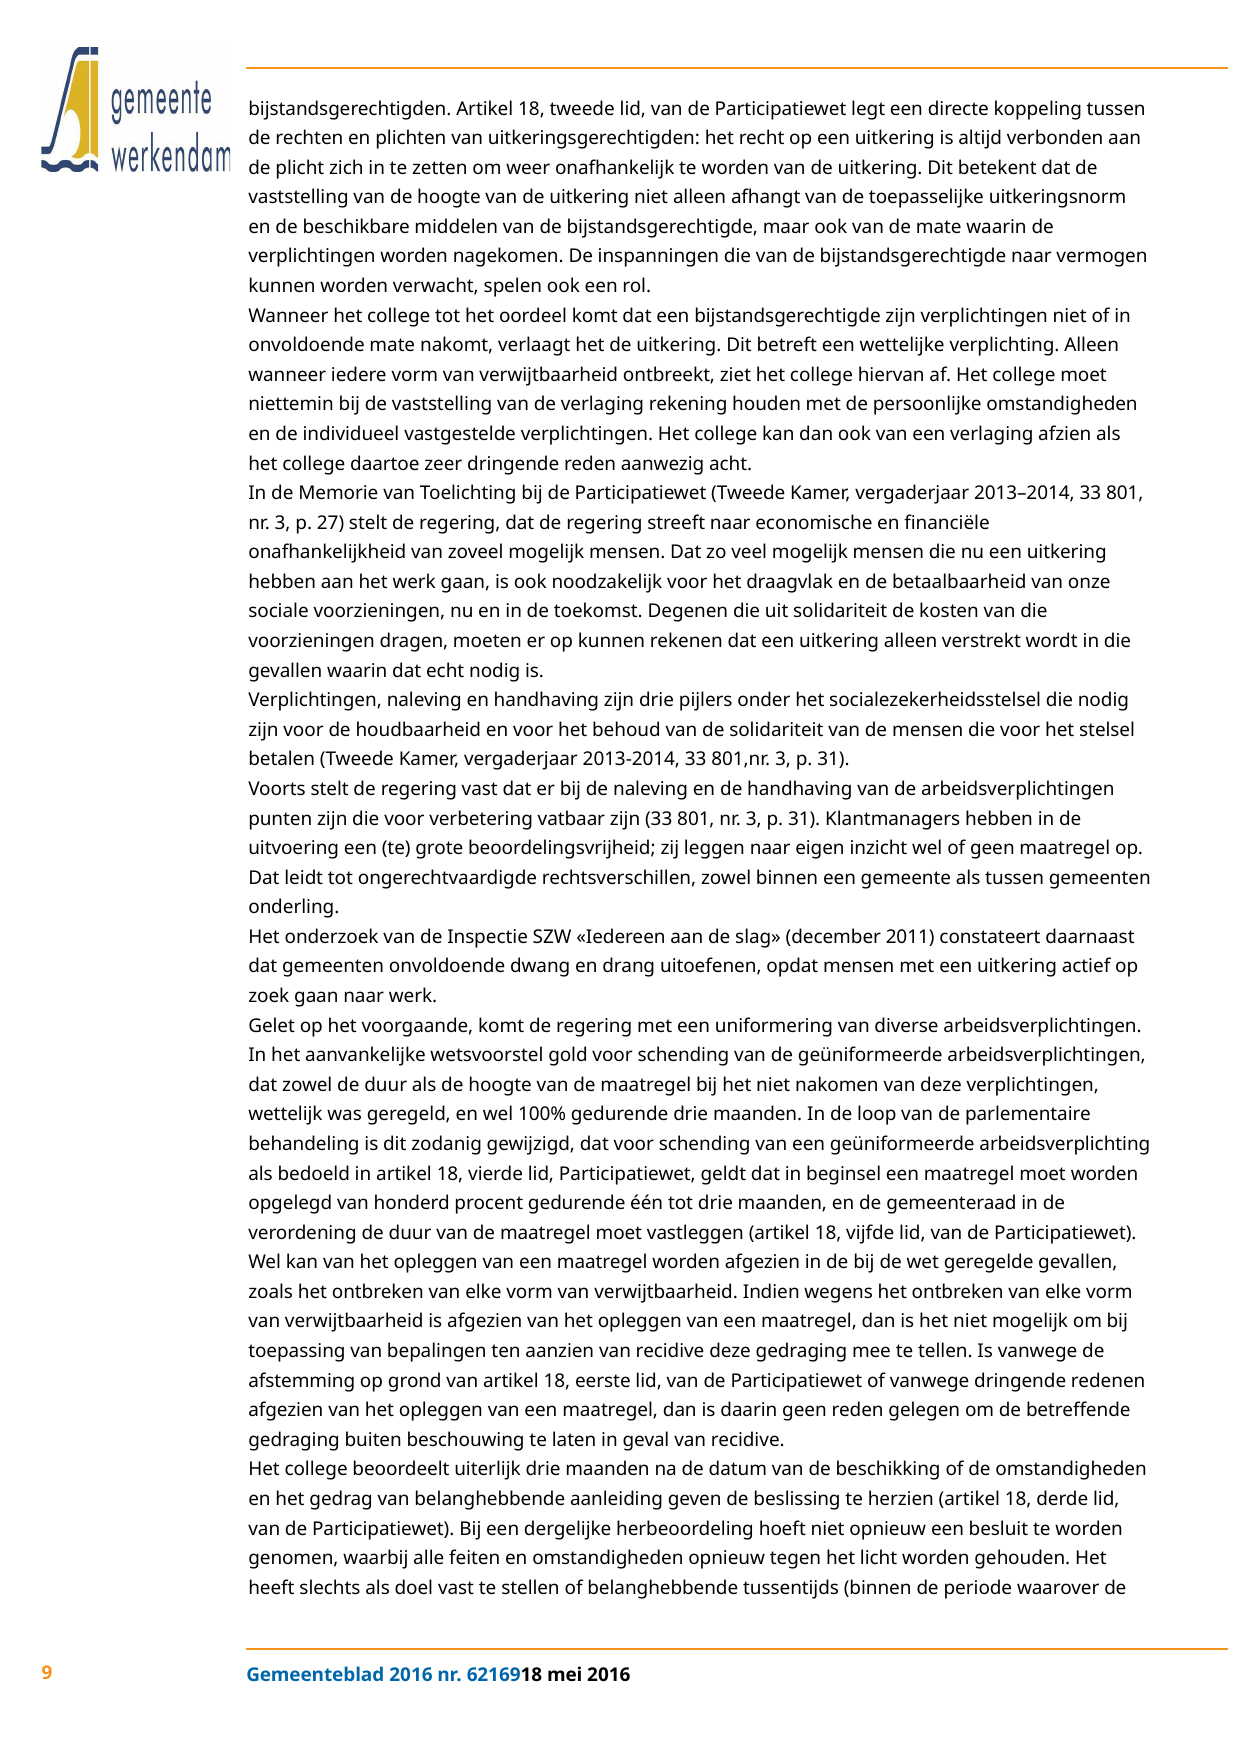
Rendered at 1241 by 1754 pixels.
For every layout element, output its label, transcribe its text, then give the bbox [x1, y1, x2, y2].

text Wel kan van het opleggen van een maatregel worden afgezien in de bij de wet geregelde gevallen, zoals het ontbreken van elke vorm van verwijtbaarheid. Indien wegens het ontbreken van elke vorm van verwijtbaarheid is afgezien van het opleggen van een maatregel, dan is het niet mogelijk om bij toepassing van bepalingen ten aanzien van recidive deze gedraging mee te tellen. Is vanwege de afstemming op grond van artikel 18, eerste lid, van de Participatiewet of vanwege dringende redenen afgezien van het opleggen van een maatregel, dan is daarin geen reden gelegen om de betreffende gedraging buiten beschouwing te laten in geval van recidive. [248, 1248, 1152, 1452]
text bijstandsgerechtigden. Artikel 18, tweede lid, van de Participatiewet legt een directe koppeling tussen de rechten en plichten van uitkeringsgerechtigden: het recht op een uitkering is altijd verbonden aan de plicht zich in te zetten om weer onafhankelijk te worden van de uitkering. Dit betekent dat de vaststelling van de hoogte van de uitkering niet alleen afhangt van de toepasselijke uitkeringsnorm en de beschikbare middelen van de bijstandsgerechtigde, maar ook van de mate waarin de verplichtingen worden nagekomen. De inspanningen die van de bijstandsgerechtigde naar vermogen kunnen worden verwacht, spelen ook een rol. [248, 95, 1152, 298]
text Gelet op het voorgaande, komt de regering met een uniformering van diverse arbeidsverplichtingen. In het aanvankelijke wetsvoorstel gold voor schending van de geüniformeerde arbeidsverplichtingen, dat zowel de duur als de hoogte van de maatregel bij het niet nakomen van deze verplichtingen, wettelijk was geregeld, en wel 100% gedurende drie maanden. In de loop van de parlementaire behandeling is dit zodanig gewijzigd, dat voor schending van een geüniformeerde arbeidsverplichting als bedoeld in artikel 18, vierde lid, Participatiewet, geldt dat in beginsel een maatregel moet worden opgelegd van honderd procent gedurende één tot drie maanden, en de gemeenteraad in de verordening de duur van de maatregel moet vastleggen (artikel 18, vijfde lid, van de Participatiewet). [248, 1012, 1152, 1245]
text Het onderzoek van de Inspectie SZW «Iedereen aan de slag» (december 2011) constateert daarnaast dat gemeenten onvoldoende dwang en drang uitoefenen, opdat mensen met een uitkering actief op zoek gaan naar werk. [248, 923, 1152, 1008]
text Voorts stelt de regering vast dat er bij de naleving en de handhaving van de arbeidsverplichtingen punten zijn die voor verbetering vatbaar zijn (33 801, nr. 3, p. 31). Klantmanagers hebben in de uitvoering een (te) grote beoordelingsvrijheid; zij leggen naar eigen inzicht wel of geen maatregel op. Dat leidt tot ongerechtvaardigde rechtsverschillen, zowel binnen een gemeente als tussen gemeenten onderling. [248, 775, 1152, 919]
text Het college beoordeelt uiterlijk drie maanden na de datum van de beschikking of de omstandigheden en het gedrag van belanghebbende aanleiding geven de beslissing te herzien (artikel 18, derde lid, van de Participatiewet). Bij een dergelijke herbeoordeling hoeft niet opnieuw een besluit te worden genomen, waarbij alle feiten en omstandigheden opnieuw tegen het licht worden gehouden. Het heeft slechts als doel vast te stellen of belanghebbende tussentijds (binnen de periode waarover de [248, 1456, 1152, 1600]
text Verplichtingen, naleving en handhaving zijn drie pijlers onder het socialezekerheidsstelsel die nodig zijn voor de houdbaarheid en voor het behoud van de solidariteit van de mensen die voor het stelsel betalen (Tweede Kamer, vergaderjaar 2013-2014, 33 801,nr. 3, p. 31). [248, 686, 1152, 771]
text Wanneer het college tot het oordeel komt dat een bijstandsgerechtigde zijn verplichtingen niet of in onvoldoende mate nakomt, verlaagt het de uitkering. Dit betreft een wettelijke verplichting. Alleen wanneer iedere vorm van verwijtbaarheid ontbreekt, ziet het college hiervan af. Het college moet niettemin bij de vaststelling van de verlaging rekening houden met de persoonlijke omstandigheden en de individueel vastgestelde verplichtingen. Het college kan dan ook van een verlaging afzien als het college daartoe zeer dringende reden aanwezig acht. [248, 302, 1152, 476]
text In de Memorie van Toelichting bij de Participatiewet (Tweede Kamer, vergaderjaar 2013–2014, 33 801, nr. 3, p. 27) stelt de regering, dat de regering streeft naar economische en financiële onafhankelijkheid van zoveel mogelijk mensen. Dat zo veel mogelijk mensen die nu een uitkering hebben aan het werk gaan, is ook noodzakelijk voor het draagvlak en de betaalbaarheid van onze sociale voorzieningen, nu en in de toekomst. Degenen die uit solidariteit de kosten van die voorzieningen dragen, moeten er op kunnen rekenen dat een uitkering alleen verstrekt wordt in die gevallen waarin dat echt nodig is. [248, 479, 1152, 683]
picture [41, 47, 231, 172]
